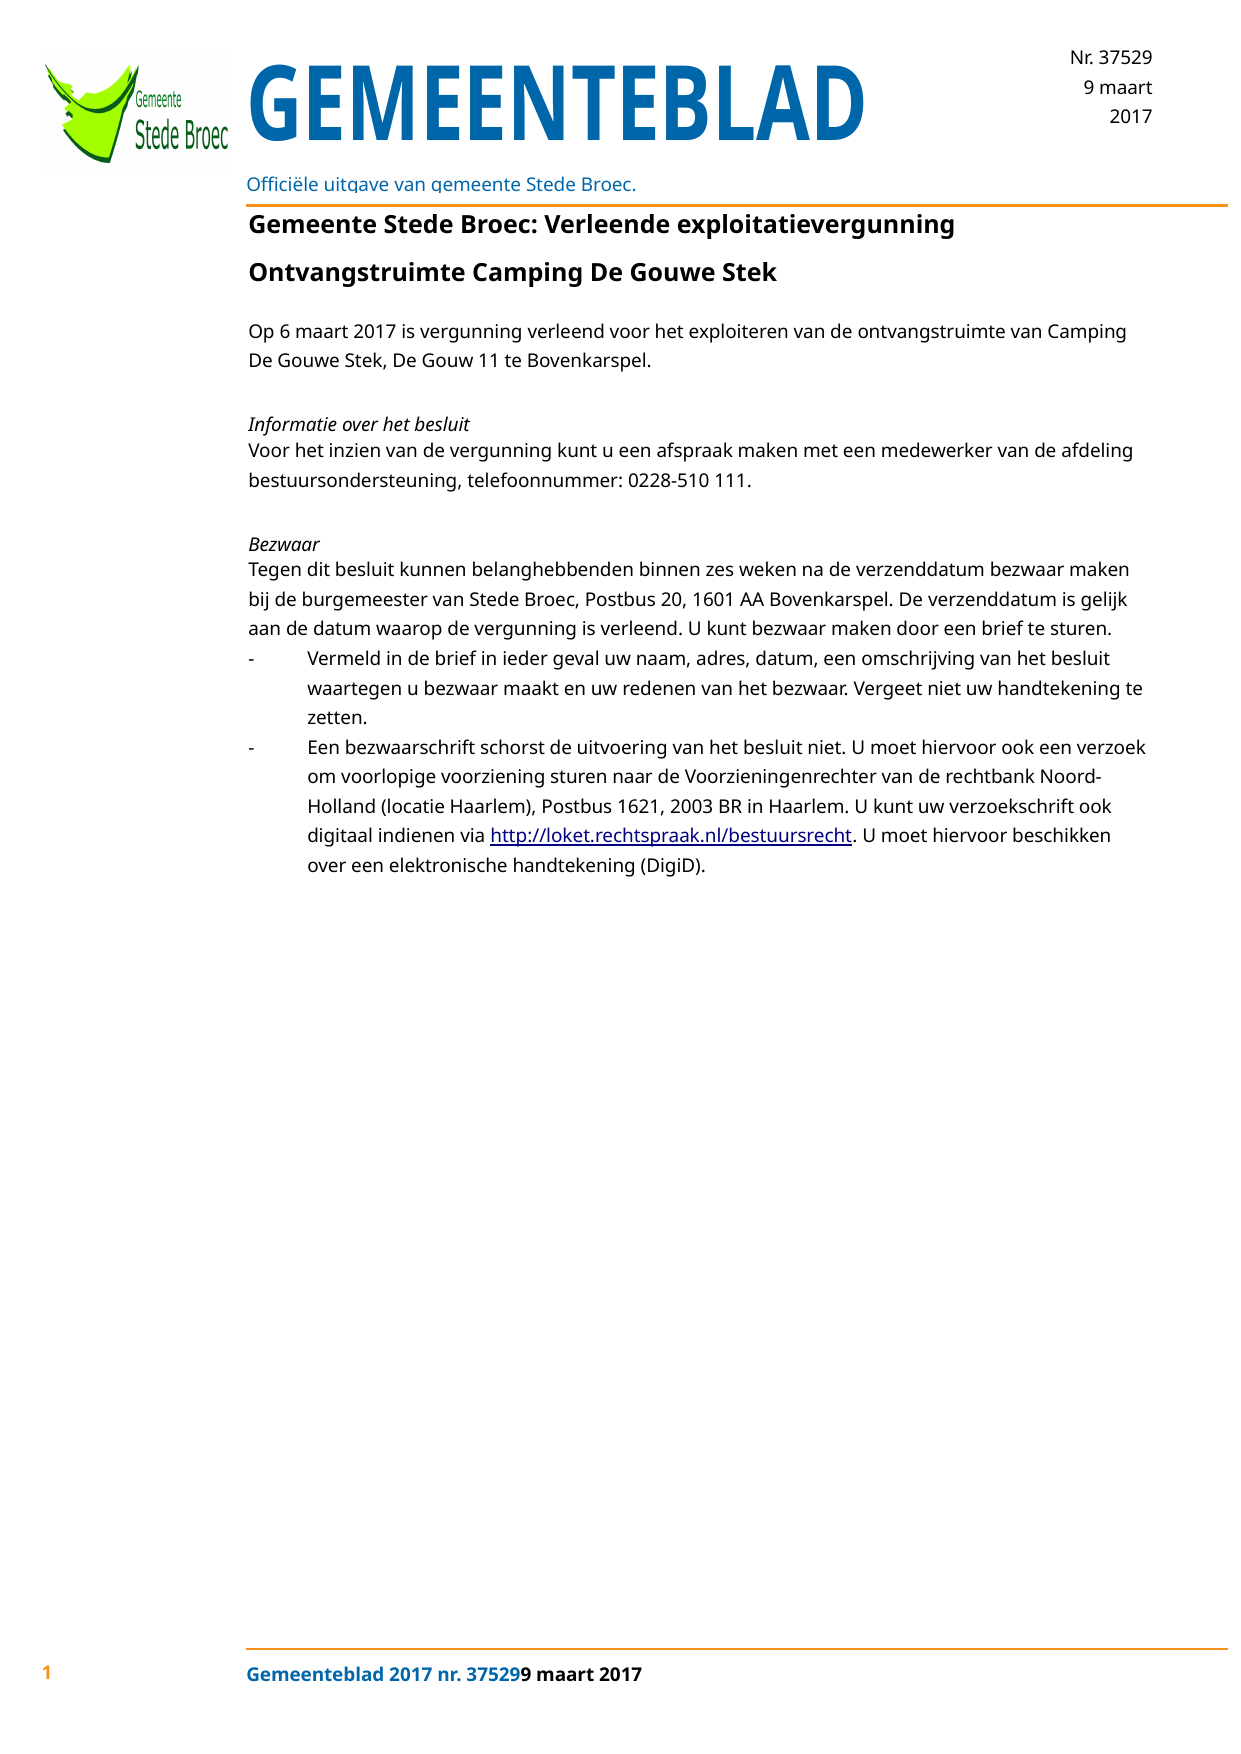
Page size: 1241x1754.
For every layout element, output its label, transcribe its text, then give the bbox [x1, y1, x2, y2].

list Vermeld in de brief in ieder geval uw naam, adres, datum, een omschrijving van het besluit waartegen u bezwaar maakt en uw redenen van het bezwaar. Vergeet niet uw handtekening te zetten. [248, 645, 1152, 730]
text Informatie over het besluit [248, 411, 1152, 437]
text Bezwaar [248, 531, 1152, 556]
picture [41, 47, 231, 172]
text Tegen dit besluit kunnen belanghebbenden binnen zes weken na de verzenddatum bezwaar maken bij de burgemeester van Stede Broec, Postbus 20, 1601 AA Bovenkarspel. De verzenddatum is gelijk aan de datum waarop de vergunning is verleend. U kunt bezwaar maken door een brief te sturen. [248, 556, 1152, 641]
text Voor het inzien van de vergunning kunt u een afspraak maken met een medewerker van de afdeling bestuursondersteuning, telefoonnummer: 0228-510 111. [248, 437, 1152, 492]
text Gemeente Stede Broec: Verleende exploitatievergunning Ontvangstruimte Camping De Gouwe Stek [248, 207, 1152, 288]
list Een bezwaarschrift schorst de uitvoering van het besluit niet. U moet hiervoor ook een verzoek om voorlopige voorziening sturen naar de Voorzieningenrechter van de rechtbank Noord-Holland (locatie Haarlem), Postbus 1621, 2003 BR in Haarlem. U kunt uw verzoekschrift ook digitaal indienen via http://loket.rechtspraak.nl/bestuursrecht. U moet hiervoor beschikken over een elektronische handtekening (DigiD). [248, 734, 1152, 878]
text Op 6 maart 2017 is vergunning verleend voor het exploiteren van de ontvangstruimte van Camping De Gouwe Stek, De Gouw 11 te Bovenkarspel. [248, 318, 1152, 373]
